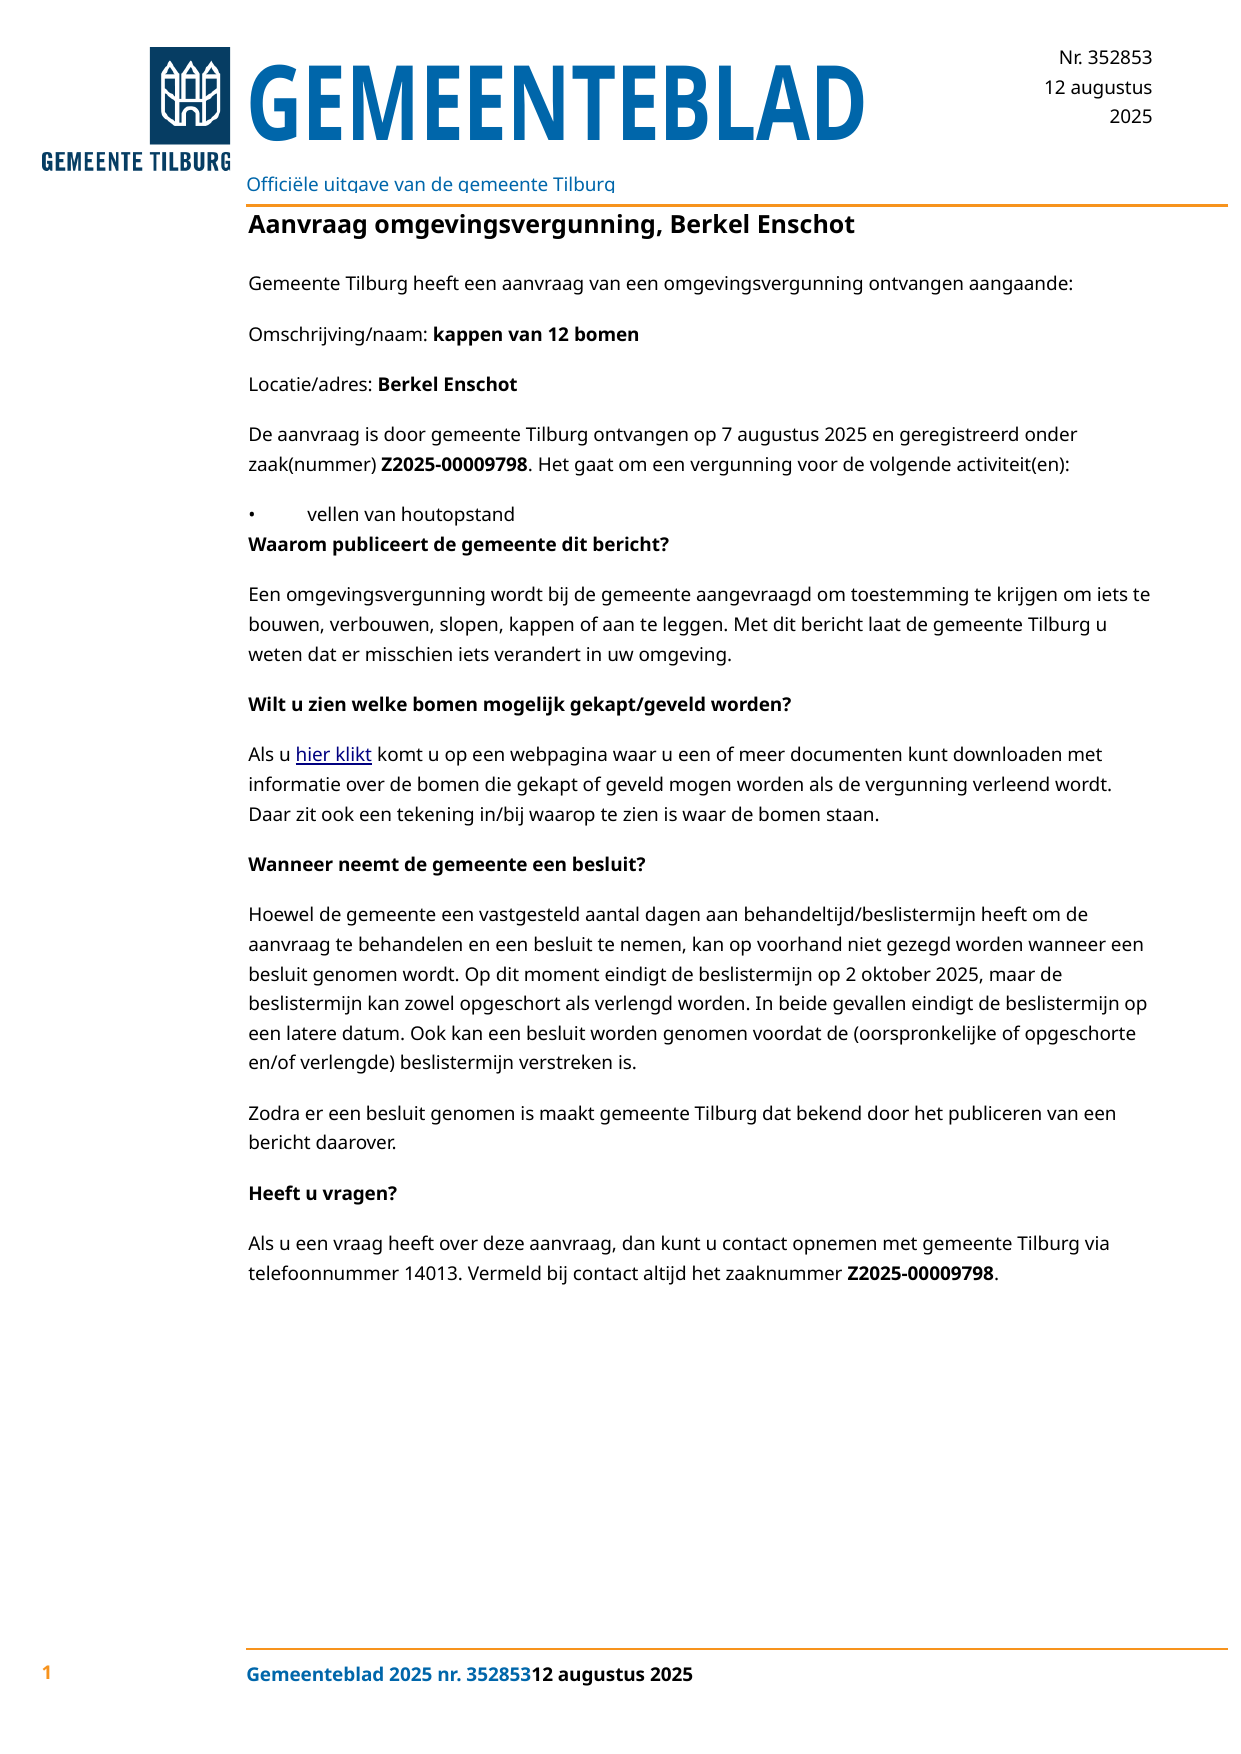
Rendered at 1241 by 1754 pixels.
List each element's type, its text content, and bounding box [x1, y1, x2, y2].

text Hoewel de gemeente een vastgesteld aantal dagen aan behandeltijd/beslistermijn heeft om de aanvraag te behandelen en een besluit te nemen, kan op voorhand niet gezegd worden wanneer een besluit genomen wordt. Op dit moment eindigt de beslistermijn op 2 oktober 2025, maar de beslistermijn kan zowel opgeschort als verlengd worden. In beide gevallen eindigt de beslistermijn op een latere datum. Ook kan een besluit worden genomen voordat de (oorspronkelijke of opgeschorte en/of verlengde) beslistermijn verstreken is. [248, 902, 1152, 1075]
text Heeft u vragen? [248, 1180, 1152, 1206]
text Waarom publiceert de gemeente dit bericht? [248, 531, 1152, 557]
text Omschrijving/naam: kappen van 12 bomen [248, 321, 1152, 346]
list vellen van houtopstand [248, 502, 1152, 527]
text Als u hier klikt komt u op een webpagina waar u een of meer documenten kunt downloaden met informatie over de bomen die gekapt of geveld mogen worden als de vergunning verleend wordt. Daar zit ook een tekening in/bij waarop te zien is waar de bomen staan. [248, 742, 1152, 826]
text Wilt u zien welke bomen mogelijk gekapt/geveld worden? [248, 691, 1152, 717]
text Gemeente Tilburg heeft een aanvraag van een omgevingsvergunning ontvangen aangaande: [248, 270, 1152, 296]
text Een omgevingsvergunning wordt bij de gemeente aangevraagd om toestemming te krijgen om iets te bouwen, verbouwen, slopen, kappen of aan te leggen. Met dit bericht laat de gemeente Tilburg u weten dat er misschien iets verandert in uw omgeving. [248, 582, 1152, 666]
text Aanvraag omgevingsvergunning, Berkel Enschot [248, 207, 1152, 241]
text Zodra er een besluit genomen is maakt gemeente Tilburg dat bekend door het publiceren van een bericht daarover. [248, 1100, 1152, 1155]
text De aanvraag is door gemeente Tilburg ontvangen op 7 augustus 2025 en geregistreerd onder zaak(nummer) Z2025-00009798. Het gaat om een vergunning voor de volgende activiteit(en): [248, 422, 1152, 477]
text Wanneer neemt de gemeente een besluit? [248, 851, 1152, 877]
text Locatie/adres: Berkel Enschot [248, 371, 1152, 397]
text Als u een vraag heeft over deze aanvraag, dan kunt u contact opnemen met gemeente Tilburg via telefoonnummer 14013. Vermeld bij contact altijd het zaaknummer Z2025-00009798. [248, 1230, 1152, 1286]
picture [41, 47, 231, 172]
